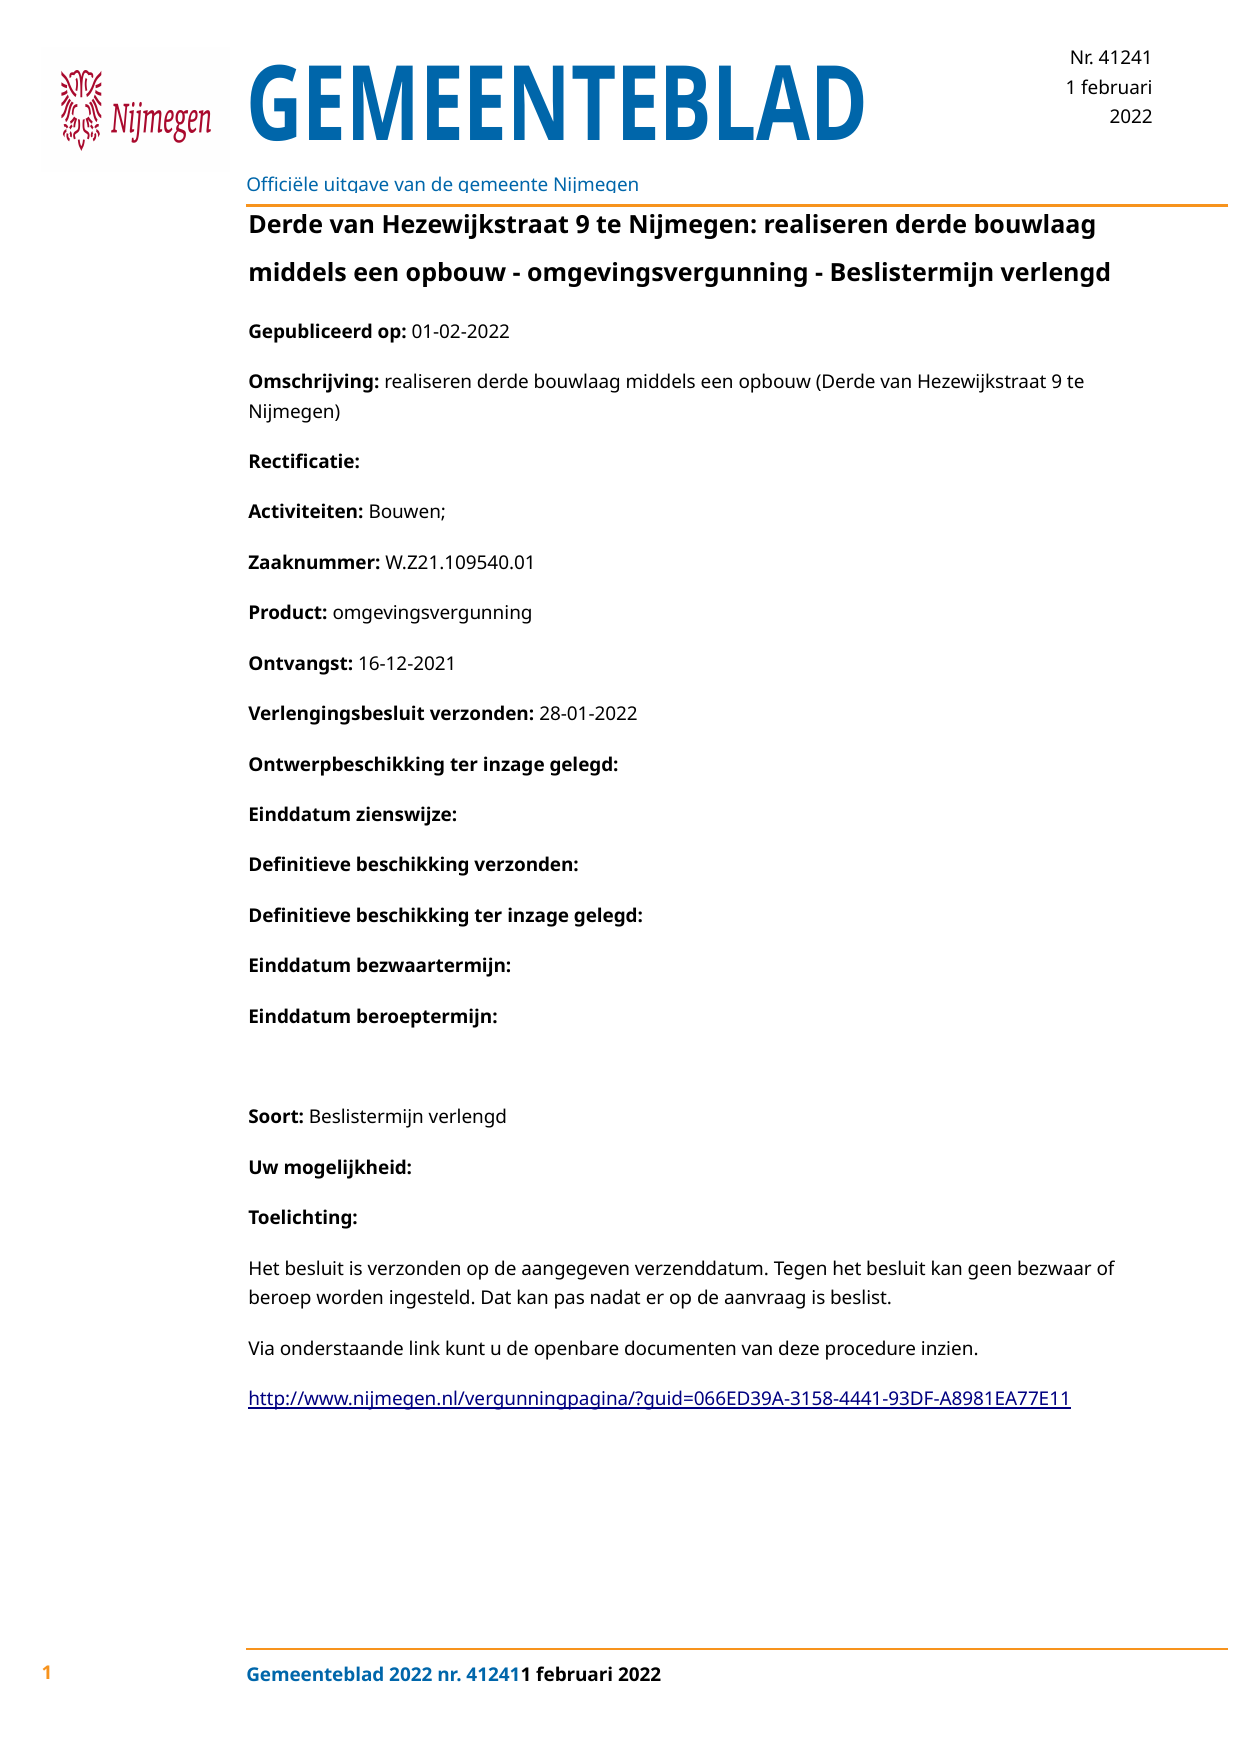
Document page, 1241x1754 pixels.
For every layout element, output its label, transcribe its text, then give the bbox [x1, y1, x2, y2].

text Het besluit is verzonden op de aangegeven verzenddatum. Tegen het besluit kan geen bezwaar of beroep worden ingesteld. Dat kan pas nadat er op de aanvraag is beslist. [248, 1255, 1152, 1310]
text Definitieve beschikking verzonden: [248, 852, 1152, 877]
text Einddatum beroeptermijn: [248, 1003, 1152, 1029]
text Verlengingsbesluit verzonden: 28-01-2022 [248, 700, 1152, 726]
picture [41, 47, 231, 172]
text http://www.nijmegen.nl/vergunningpagina/?guid=066ED39A-3158-4441-93DF-A8981EA77E11 [248, 1385, 1152, 1411]
text Uw mogelijkheid: [248, 1154, 1152, 1180]
text Toelichting: [248, 1204, 1152, 1230]
text Omschrijving: realiseren derde bouwlaag middels een opbouw (Derde van Hezewijkstraat 9 te Nijmegen) [248, 368, 1152, 424]
text Derde van Hezewijkstraat 9 te Nijmegen: realiseren derde bouwlaag middels een opbouw - omgevingsvergunning - Beslistermijn verlengd [248, 207, 1152, 288]
text Einddatum bezwaartermijn: [248, 952, 1152, 978]
text Zaaknummer: W.Z21.109540.01 [248, 549, 1152, 575]
text Gepubliceerd op: 01-02-2022 [248, 318, 1152, 344]
text Einddatum zienswijze: [248, 801, 1152, 827]
text Soort: Beslistermijn verlengd [248, 1104, 1152, 1129]
text Ontvangst: 16-12-2021 [248, 650, 1152, 676]
text Rectificatie: [248, 448, 1152, 474]
text Via onderstaande link kunt u de openbare documenten van deze procedure inzien. [248, 1335, 1152, 1361]
text Definitieve beschikking ter inzage gelegd: [248, 902, 1152, 928]
text Ontwerpbeschikking ter inzage gelegd: [248, 751, 1152, 777]
text Product: omgevingsvergunning [248, 599, 1152, 625]
text Activiteiten: Bouwen; [248, 499, 1152, 524]
